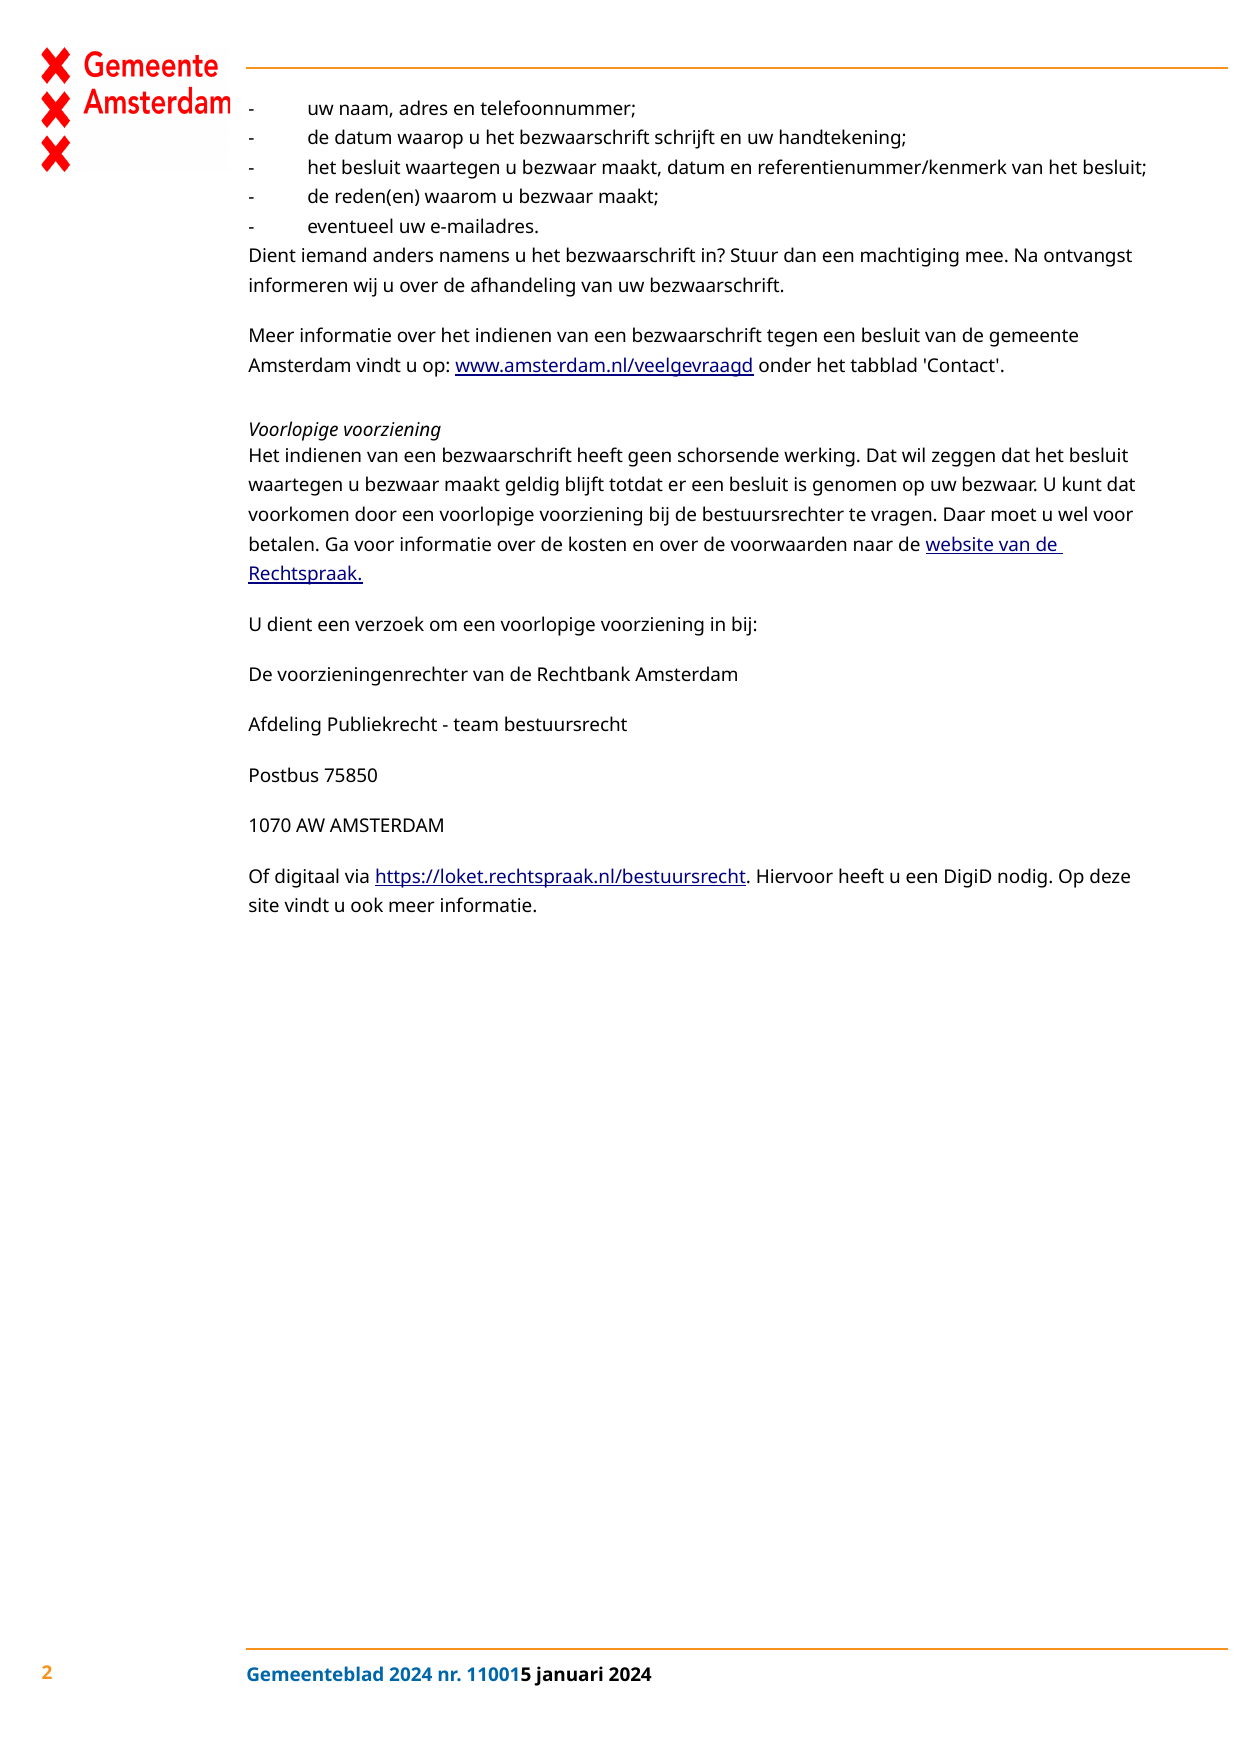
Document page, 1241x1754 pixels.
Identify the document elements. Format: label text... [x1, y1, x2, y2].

list eventueel uw e-mailadres. [248, 213, 1152, 239]
text Postbus 75850 [248, 762, 1152, 788]
text Afdeling Publiekrecht - team bestuursrecht [248, 712, 1152, 737]
list uw naam, adres en telefoonnummer; [248, 95, 1152, 121]
list de reden(en) waarom u bezwaar maakt; [248, 183, 1152, 209]
text Meer informatie over het indienen van een bezwaarschrift tegen een besluit van de gemeente Amsterdam vindt u op: www.amsterdam.nl/veelgevraagd onder het tabblad 'Contact'. [248, 323, 1152, 378]
text Het indienen van een bezwaarschrift heeft geen schorsende werking. Dat wil zeggen dat het besluit waartegen u bezwaar maakt geldig blijft totdat er een besluit is genomen op uw bezwaar. U kunt dat voorkomen door een voorlopige voorziening bij de bestuursrechter te vragen. Daar moet u wel voor betalen. Ga voor informatie over de kosten en over de voorwaarden naar de website van de Rechtspraak. [248, 442, 1152, 586]
picture [41, 47, 231, 172]
text 1070 AW AMSTERDAM [248, 812, 1152, 838]
text De voorzieningenrechter van de Rechtbank Amsterdam [248, 661, 1152, 687]
text U dient een verzoek om een voorlopige voorziening in bij: [248, 611, 1152, 636]
text Dient iemand anders namens u het bezwaarschrift in? Stuur dan een machtiging mee. Na ontvangst informeren wij u over de afhandeling van uw bezwaarschrift. [248, 243, 1152, 298]
text Voorlopige voorziening [248, 416, 1152, 442]
text Of digitaal via https://loket.rechtspraak.nl/bestuursrecht. Hiervoor heeft u een DigiD nodig. Op deze site vindt u ook meer informatie. [248, 863, 1152, 918]
list het besluit waartegen u bezwaar maakt, datum en referentienummer/kenmerk van het besluit; [248, 154, 1152, 180]
list de datum waarop u het bezwaarschrift schrijft en uw handtekening; [248, 124, 1152, 150]
